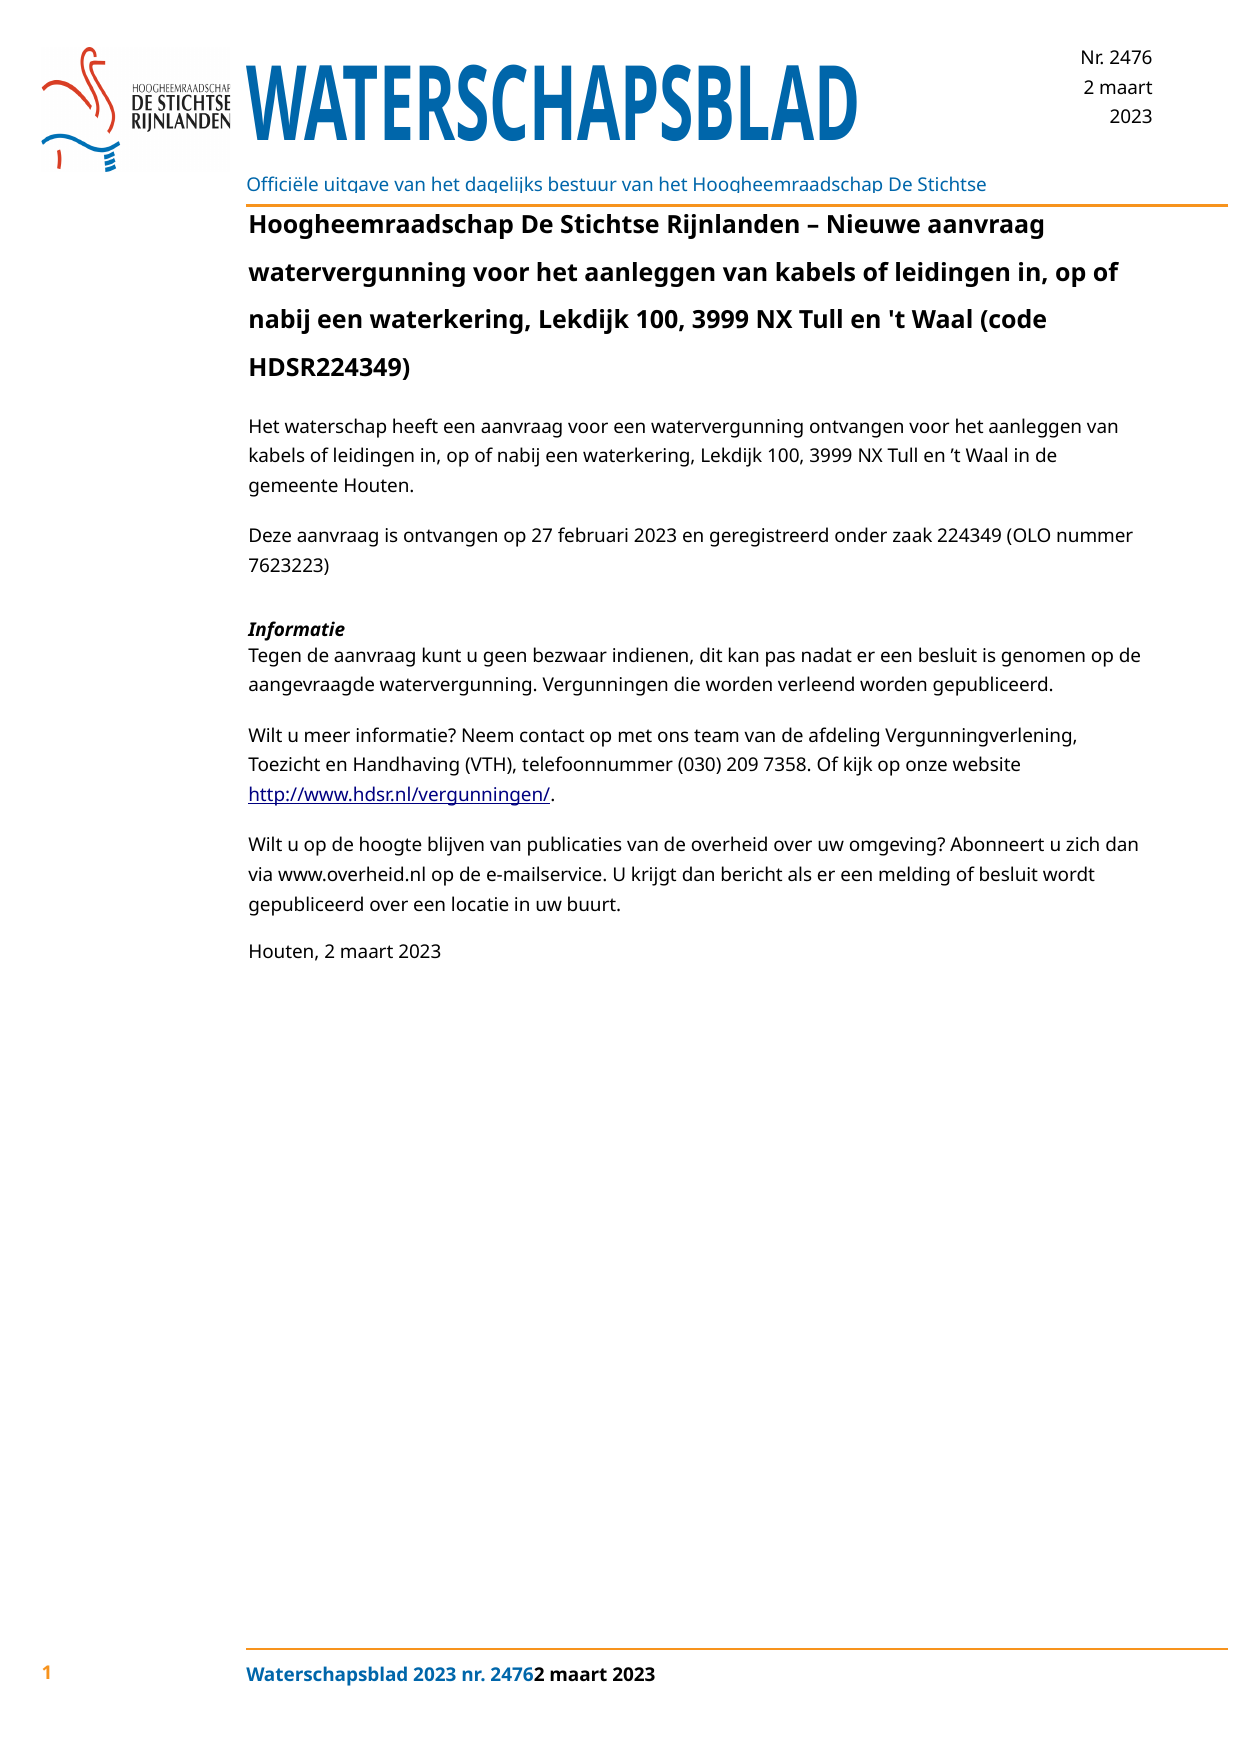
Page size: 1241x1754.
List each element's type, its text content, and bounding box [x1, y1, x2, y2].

text Informatie [248, 616, 1152, 642]
text Het waterschap heeft een aanvraag voor een watervergunning ontvangen voor het aanleggen van kabels of leidingen in, op of nabij een waterkering, Lekdijk 100, 3999 NX Tull en ’t Waal in de gemeente Houten. [248, 413, 1152, 498]
text Wilt u op de hoogte blijven van publicaties van de overheid over uw omgeving? Abonneert u zich dan via www.overheid.nl op de e-mailservice. U krijgt dan bericht als er een melding of besluit wordt gepubliceerd over een locatie in uw buurt. [248, 832, 1152, 916]
text Houten, 2 maart 2023 [248, 938, 1152, 964]
text Tegen de aanvraag kunt u geen bezwaar indienen, dit kan pas nadat er een besluit is genomen op de aangevraagde watervergunning. Vergunningen die worden verleend worden gepubliceerd. [248, 642, 1152, 697]
picture [41, 47, 231, 172]
text Hoogheemraadschap De Stichtse Rijnlanden – Nieuwe aanvraag watervergunning voor het aanleggen van kabels of leidingen in, op of nabij een waterkering, Lekdijk 100, 3999 NX Tull en 't Waal (code HDSR224349) [248, 207, 1152, 384]
text Deze aanvraag is ontvangen op 27 februari 2023 en geregistreerd onder zaak 224349 (OLO nummer 7623223) [248, 523, 1152, 578]
text Wilt u meer informatie? Neem contact op met ons team van de afdeling Vergunningverlening, Toezicht en Handhaving (VTH), telefoonnummer (030) 209 7358. Of kijk op onze website http://www.hdsr.nl/vergunningen/. [248, 722, 1152, 807]
